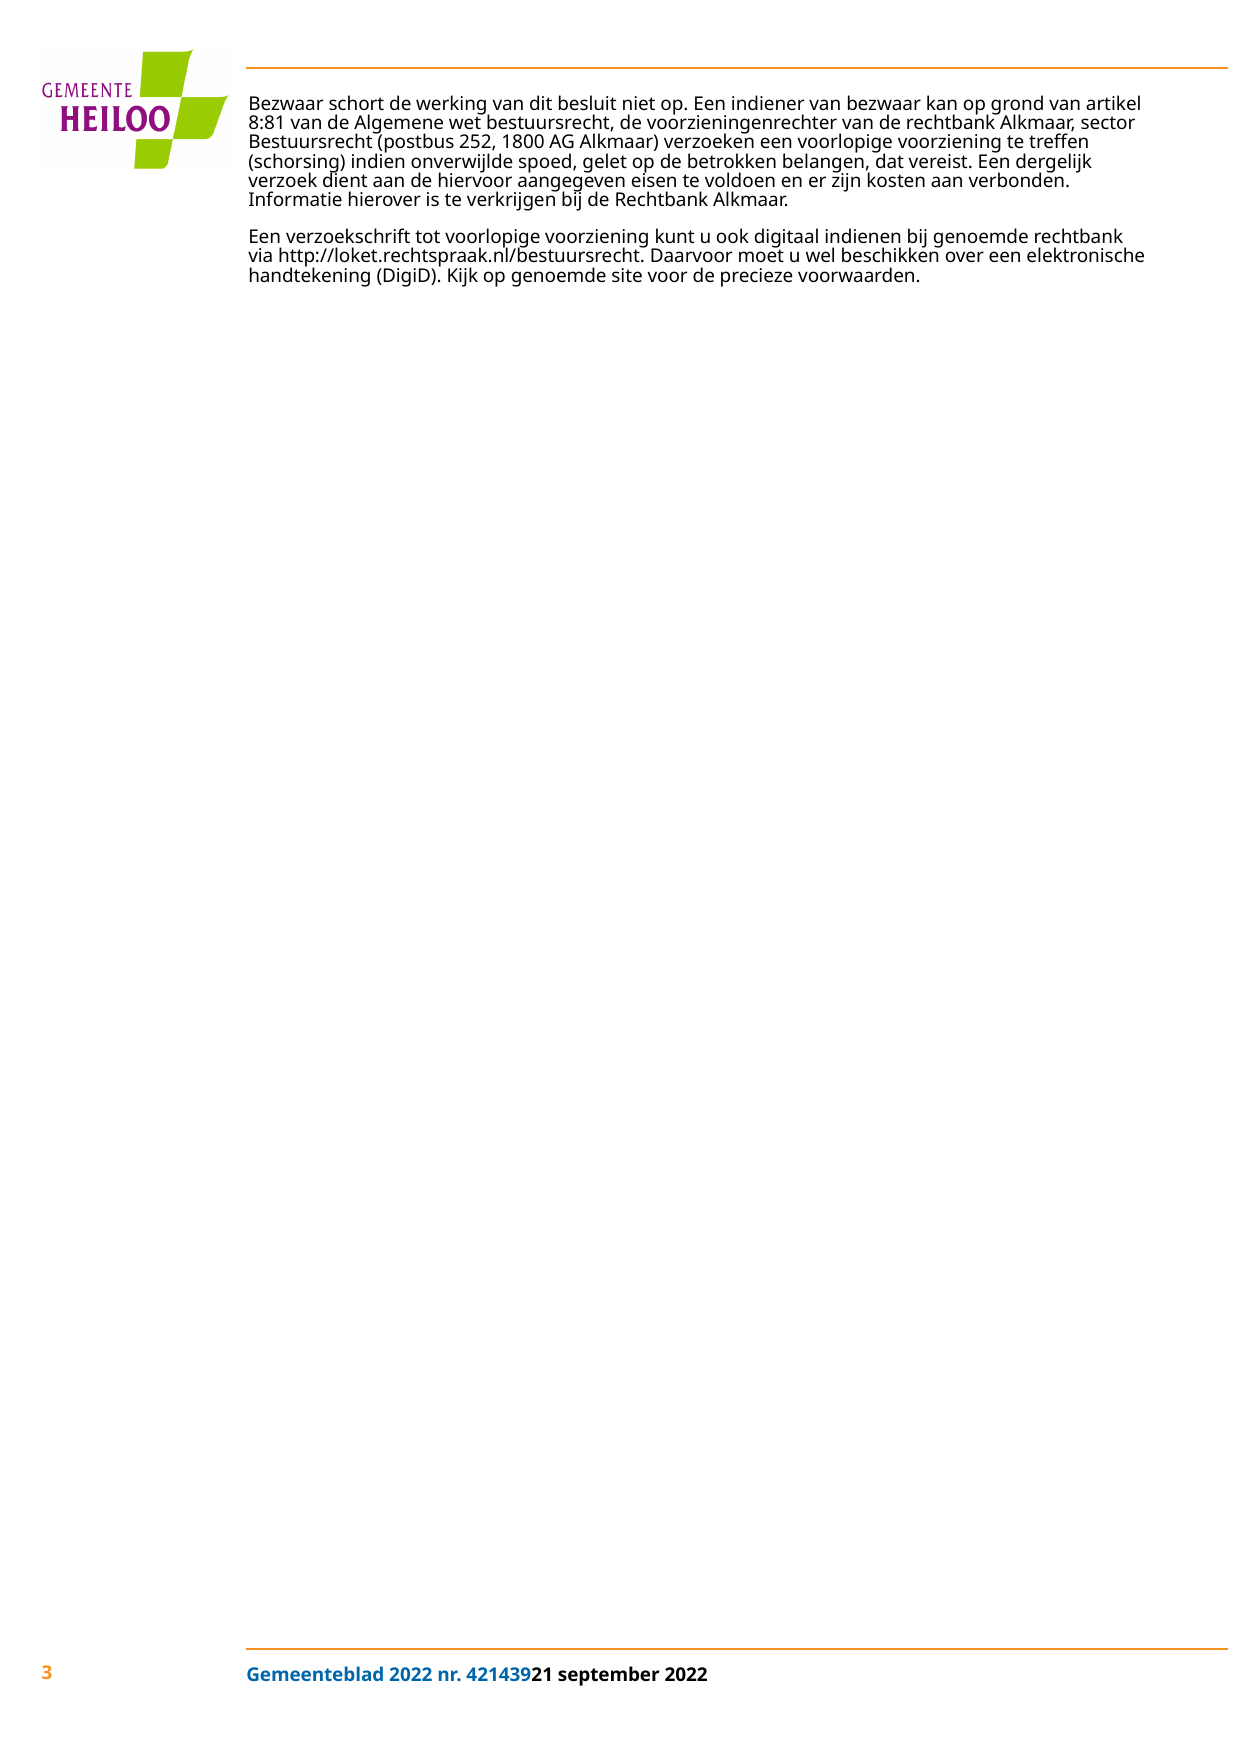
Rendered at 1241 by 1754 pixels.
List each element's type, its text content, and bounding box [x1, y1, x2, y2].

picture [41, 47, 231, 172]
text Bezwaar schort de werking van dit besluit niet op. Een indiener van bezwaar kan op grond van artikel 8:81 van de Algemene wet bestuursrecht, de voorzieningenrechter van de rechtbank Alkmaar, sector Bestuursrecht (postbus 252, 1800 AG Alkmaar) verzoeken een voorlopige voorziening te treffen (schorsing) indien onverwijlde spoed, gelet op de betrokken belangen, dat vereist. Een dergelijk verzoek dient aan de hiervoor aangegeven eisen te voldoen en er zijn kosten aan verbonden. Informatie hierover is te verkrijgen bij de Rechtbank Alkmaar. [248, 95, 1152, 210]
text Een verzoekschrift tot voorlopige voorziening kunt u ook digitaal indienen bij genoemde rechtbank via http://loket.rechtspraak.nl/bestuursrecht. Daarvoor moet u wel beschikken over een elektronische handtekening (DigiD). Kijk op genoemde site voor de precieze voorwaarden. [248, 228, 1152, 286]
